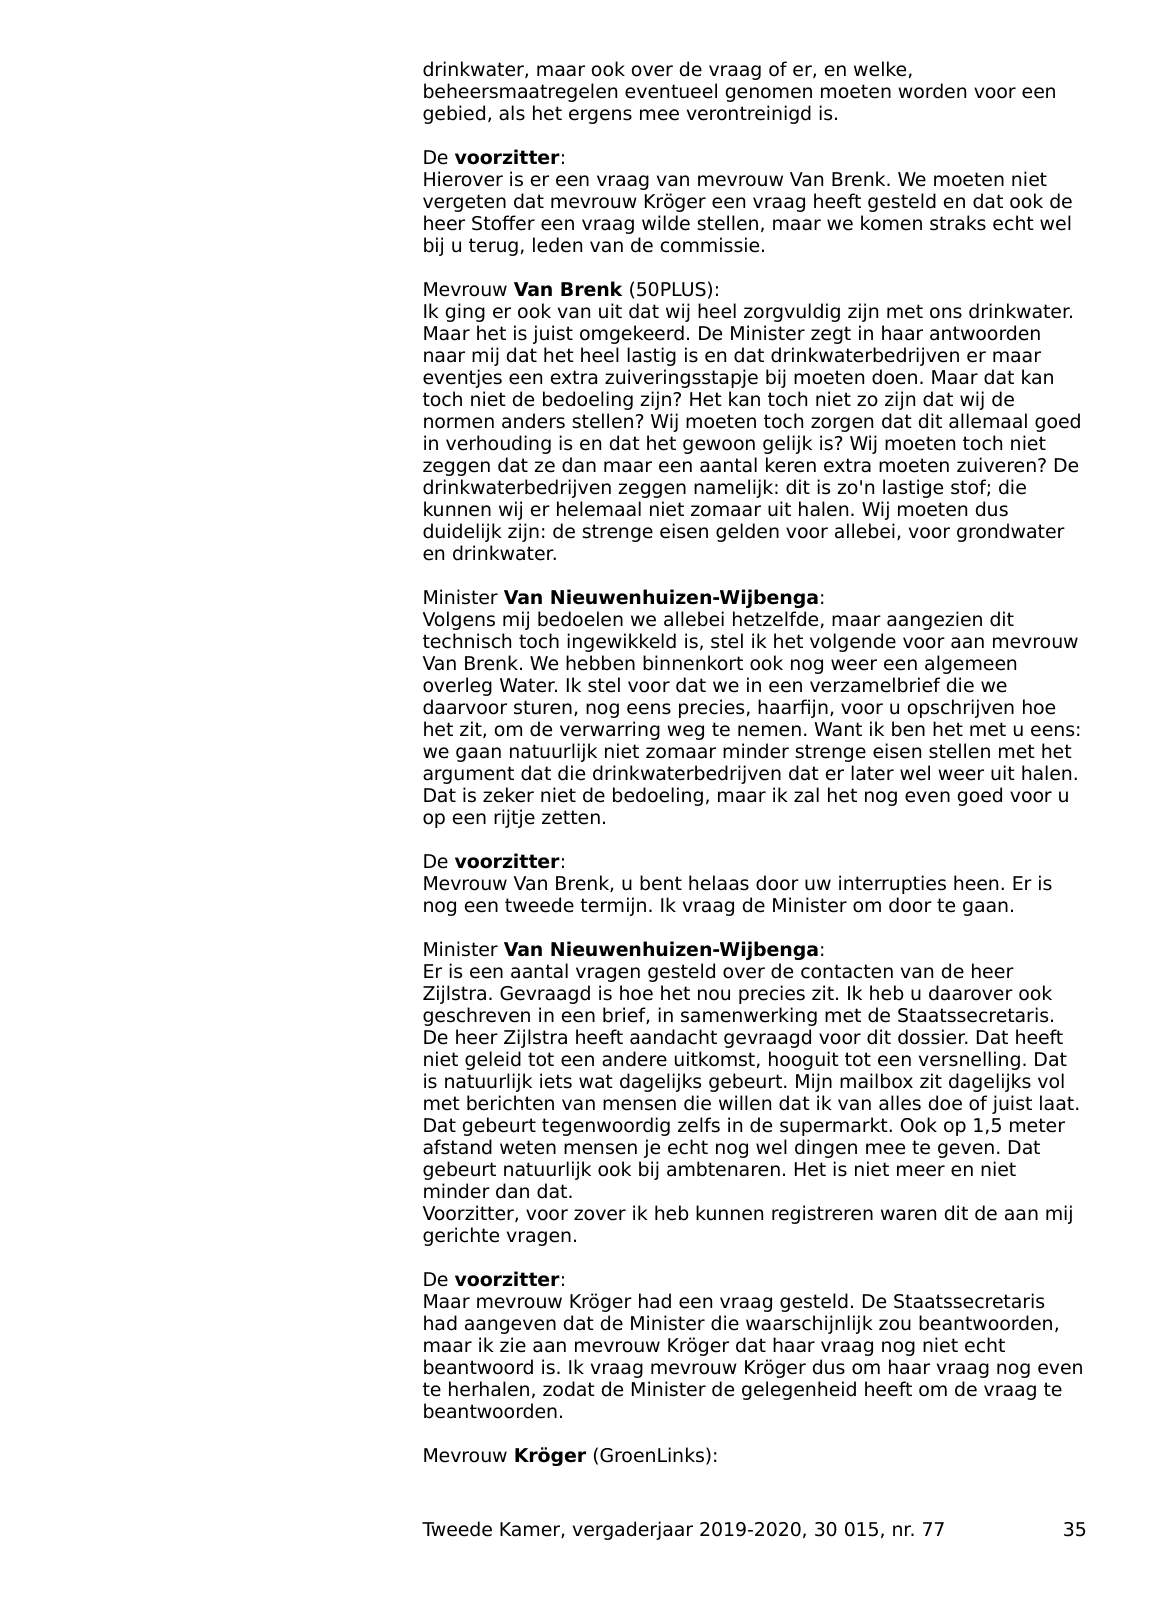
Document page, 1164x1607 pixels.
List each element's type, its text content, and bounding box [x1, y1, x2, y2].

text De voorzitter: [422, 851, 1087, 873]
text Mevrouw Kröger (GroenLinks): [422, 1445, 1087, 1467]
text Mevrouw Van Brenk (50PLUS): [422, 279, 1087, 301]
text drinkwater, maar ook over de vraag of er, en welke, beheersmaatregelen eventueel genomen moeten worden voor een gebied, als het ergens mee verontreinigd is. [422, 59, 1087, 125]
text Maar mevrouw Kröger had een vraag gesteld. De Staatssecretaris had aangeven dat de Minister die waarschijnlijk zou beantwoorden, maar ik zie aan mevrouw Kröger dat haar vraag nog niet echt beantwoord is. Ik vraag mevrouw Kröger dus om haar vraag nog even te herhalen, zodat de Minister de gelegenheid heeft om de vraag te beantwoorden. [422, 1291, 1087, 1423]
text Ik ging er ook van uit dat wij heel zorgvuldig zijn met ons drinkwater. Maar het is juist omgekeerd. De Minister zegt in haar antwoorden naar mij dat het heel lastig is en dat drinkwaterbedrijven er maar eventjes een extra zuiveringsstapje bij moeten doen. Maar dat kan toch niet de bedoeling zijn? Het kan toch niet zo zijn dat wij de normen anders stellen? Wij moeten toch zorgen dat dit allemaal goed in verhouding is en dat het gewoon gelijk is? Wij moeten toch niet zeggen dat ze dan maar een aantal keren extra moeten zuiveren? De drinkwaterbedrijven zeggen namelijk: dit is zo'n lastige stof; die kunnen wij er helemaal niet zomaar uit halen. Wij moeten dus duidelijk zijn: de strenge eisen gelden voor allebei, voor grondwater en drinkwater. [422, 301, 1087, 565]
text Minister Van Nieuwenhuizen-Wijbenga: [422, 587, 1087, 609]
text Mevrouw Van Brenk, u bent helaas door uw interrupties heen. Er is nog een tweede termijn. Ik vraag de Minister om door te gaan. [422, 873, 1087, 917]
text De voorzitter: [422, 1269, 1087, 1291]
text Minister Van Nieuwenhuizen-Wijbenga: [422, 939, 1087, 961]
text Hierover is er een vraag van mevrouw Van Brenk. We moeten niet vergeten dat mevrouw Kröger een vraag heeft gesteld en dat ook de heer Stoffer een vraag wilde stellen, maar we komen straks echt wel bij u terug, leden van de commissie. [422, 169, 1087, 257]
text Volgens mij bedoelen we allebei hetzelfde, maar aangezien dit technisch toch ingewikkeld is, stel ik het volgende voor aan mevrouw Van Brenk. We hebben binnenkort ook nog weer een algemeen overleg Water. Ik stel voor dat we in een verzamelbrief die we daarvoor sturen, nog eens precies, haarfijn, voor u opschrijven hoe het zit, om de verwarring weg te nemen. Want ik ben het met u eens: we gaan natuurlijk niet zomaar minder strenge eisen stellen met het argument dat die drinkwaterbedrijven dat er later wel weer uit halen. Dat is zeker niet de bedoeling, maar ik zal het nog even goed voor u op een rijtje zetten. [422, 609, 1087, 829]
text De voorzitter: [422, 147, 1087, 169]
text Voorzitter, voor zover ik heb kunnen registreren waren dit de aan mij gerichte vragen. [422, 1203, 1087, 1247]
text Er is een aantal vragen gesteld over de contacten van de heer Zijlstra. Gevraagd is hoe het nou precies zit. Ik heb u daarover ook geschreven in een brief, in samenwerking met de Staatssecretaris. De heer Zijlstra heeft aandacht gevraagd voor dit dossier. Dat heeft niet geleid tot een andere uitkomst, hooguit tot een versnelling. Dat is natuurlijk iets wat dagelijks gebeurt. Mijn mailbox zit dagelijks vol met berichten van mensen die willen dat ik van alles doe of juist laat. Dat gebeurt tegenwoordig zelfs in de supermarkt. Ook op 1,5 meter afstand weten mensen je echt nog wel dingen mee te geven. Dat gebeurt natuurlijk ook bij ambtenaren. Het is niet meer en niet minder dan dat. [422, 961, 1087, 1203]
